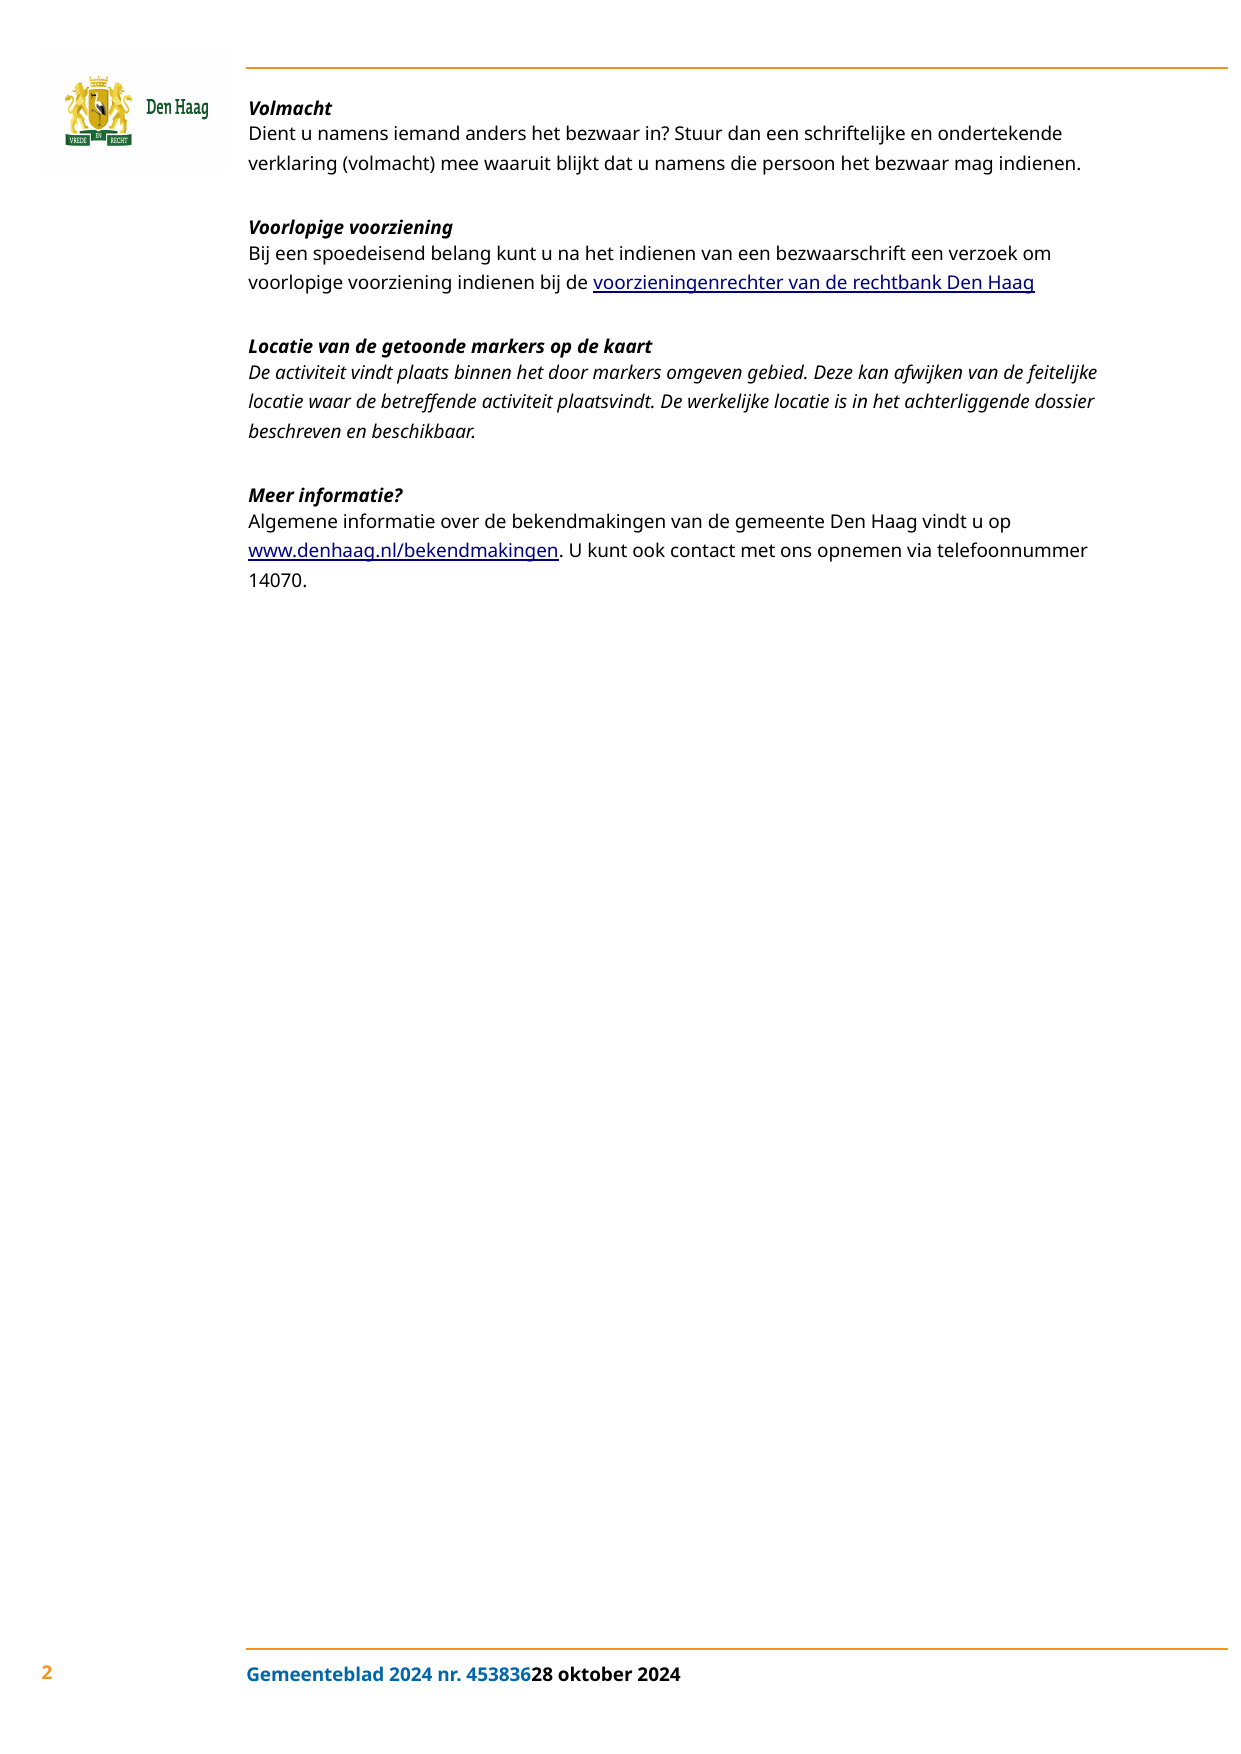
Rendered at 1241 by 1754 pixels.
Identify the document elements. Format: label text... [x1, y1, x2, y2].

picture [41, 47, 231, 172]
text Algemene informatie over de bekendmakingen van de gemeente Den Haag vindt u op www.denhaag.nl/bekendmakingen. U kunt ook contact met ons opnemen via telefoonnummer 14070. [248, 508, 1152, 593]
text Meer informatie? [248, 482, 1152, 508]
text Dient u namens iemand anders het bezwaar in? Stuur dan een schriftelijke en ondertekende verklaring (volmacht) mee waaruit blijkt dat u namens die persoon het bezwaar mag indienen. [248, 121, 1152, 176]
text Volmacht [248, 95, 1152, 121]
text Locatie van de getoonde markers op de kaart [248, 333, 1152, 359]
text Bij een spoedeisend belang kunt u na het indienen van een bezwaarschrift een verzoek om voorlopige voorziening indienen bij de voorzieningenrechter van de rechtbank Den Haag [248, 240, 1152, 295]
text Voorlopige voorziening [248, 214, 1152, 240]
text De activiteit vindt plaats binnen het door markers omgeven gebied. Deze kan afwijken van de feitelijke locatie waar de betreffende activiteit plaatsvindt. De werkelijke locatie is in het achterliggende dossier beschreven en beschikbaar. [248, 359, 1152, 444]
